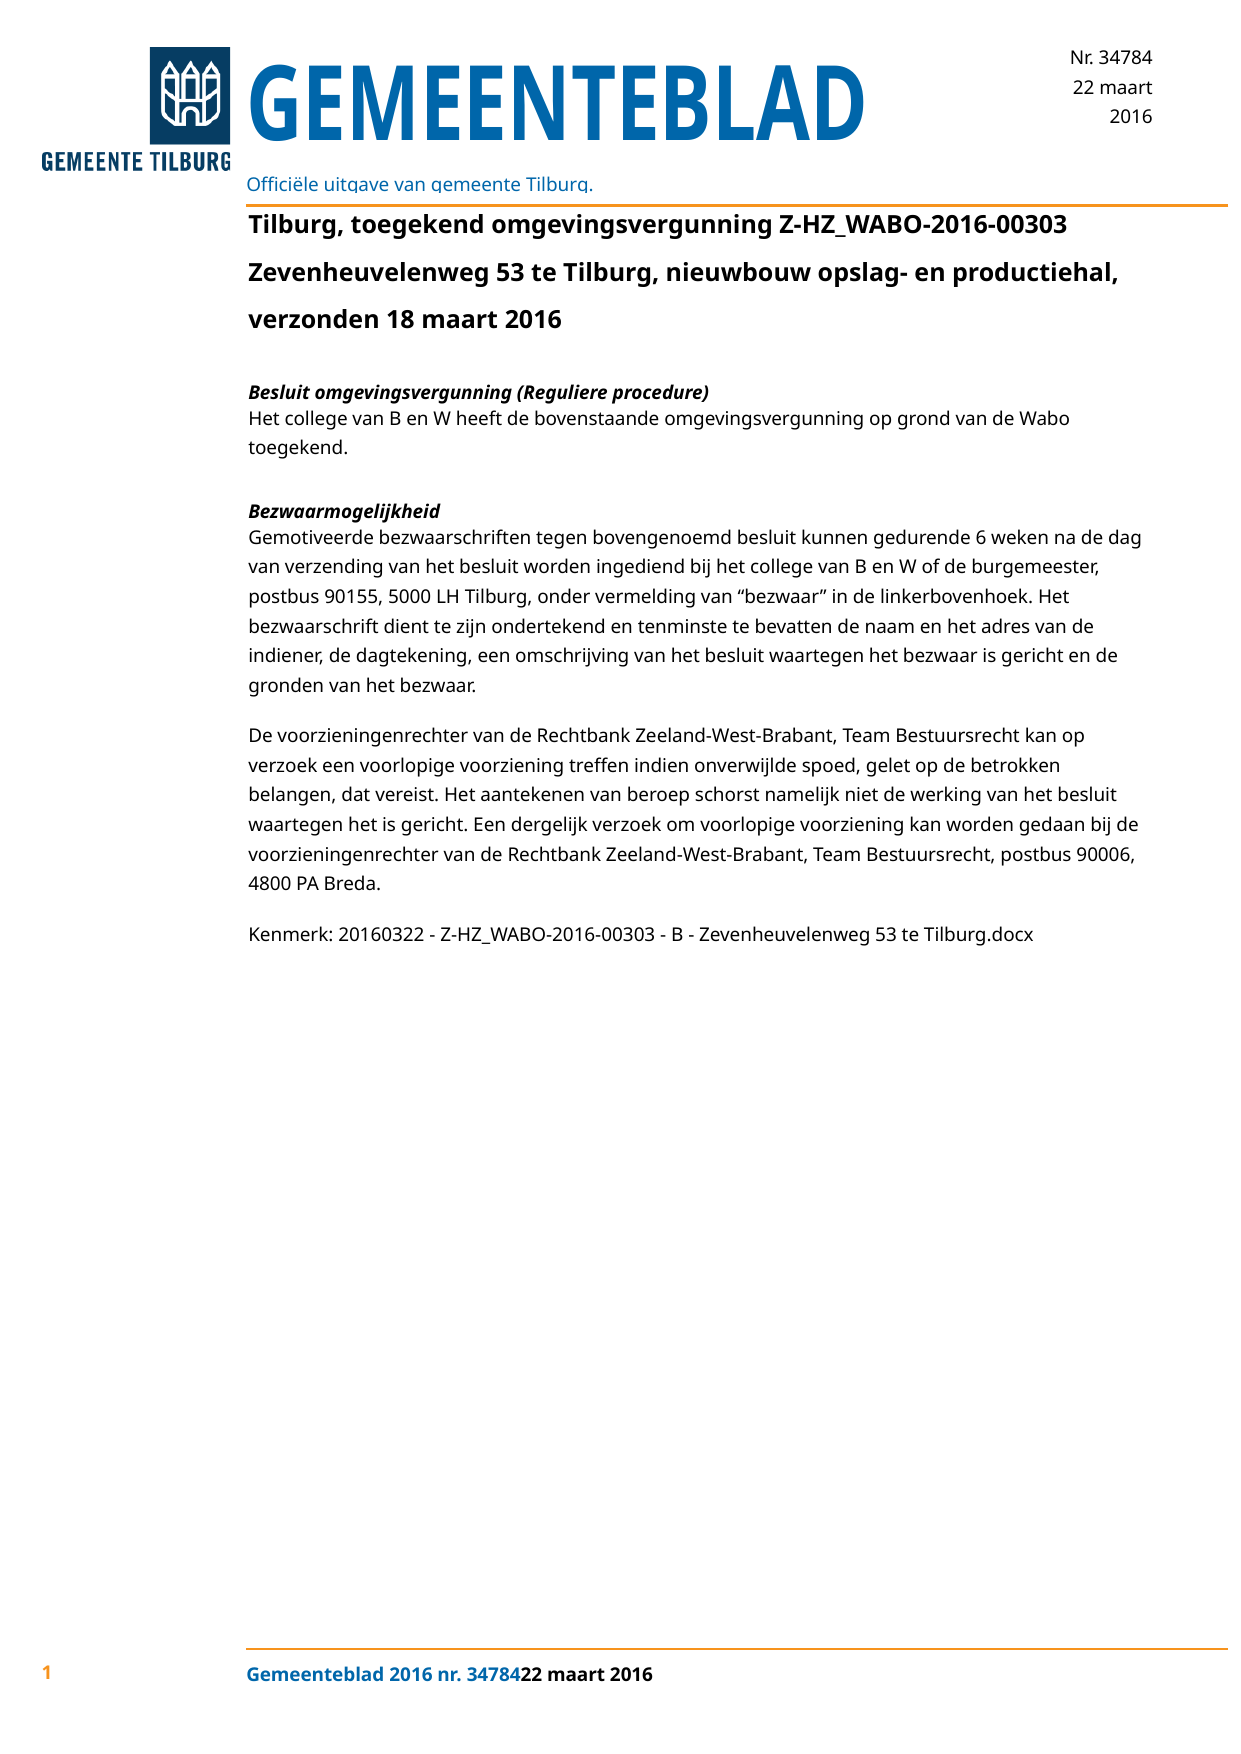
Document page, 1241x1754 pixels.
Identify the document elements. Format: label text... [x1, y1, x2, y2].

text Besluit omgevingsvergunning (Reguliere procedure) [248, 379, 1152, 405]
text Kenmerk: 20160322 - Z-HZ_WABO-2016-00303 - B - Zevenheuvelenweg 53 te Tilburg.docx [248, 921, 1152, 946]
text Bezwaarmogelijkheid [248, 498, 1152, 524]
text De voorzieningenrechter van de Rechtbank Zeeland-West-Brabant, Team Bestuursrecht kan op verzoek een voorlopige voorziening treffen indien onverwijlde spoed, gelet op de betrokken belangen, dat vereist. Het aantekenen van beroep schorst namelijk niet de werking van het besluit waartegen het is gericht. Een dergelijk verzoek om voorlopige voorziening kan worden gedaan bij de voorzieningenrechter van de Rechtbank Zeeland-West-Brabant, Team Bestuursrecht, postbus 90006, 4800 PA Breda. [248, 722, 1152, 896]
text Tilburg, toegekend omgevingsvergunning Z-HZ_WABO-2016-00303 Zevenheuvelenweg 53 te Tilburg, nieuwbouw opslag- en productiehal, verzonden 18 maart 2016 [248, 207, 1152, 336]
text Gemotiveerde bezwaarschriften tegen bovengenoemd besluit kunnen gedurende 6 weken na de dag van verzending van het besluit worden ingediend bij het college van B en W of de burgemeester, postbus 90155, 5000 LH Tilburg, onder vermelding van “bezwaar” in de linkerbovenhoek. Het bezwaarschrift dient te zijn ondertekend en tenminste te bevatten de naam en het adres van de indiener, de dagtekening, een omschrijving van het besluit waartegen het bezwaar is gericht en de gronden van het bezwaar. [248, 524, 1152, 698]
text Het college van B en W heeft de bovenstaande omgevingsvergunning op grond van de Wabo toegekend. [248, 405, 1152, 460]
picture [41, 47, 231, 172]
